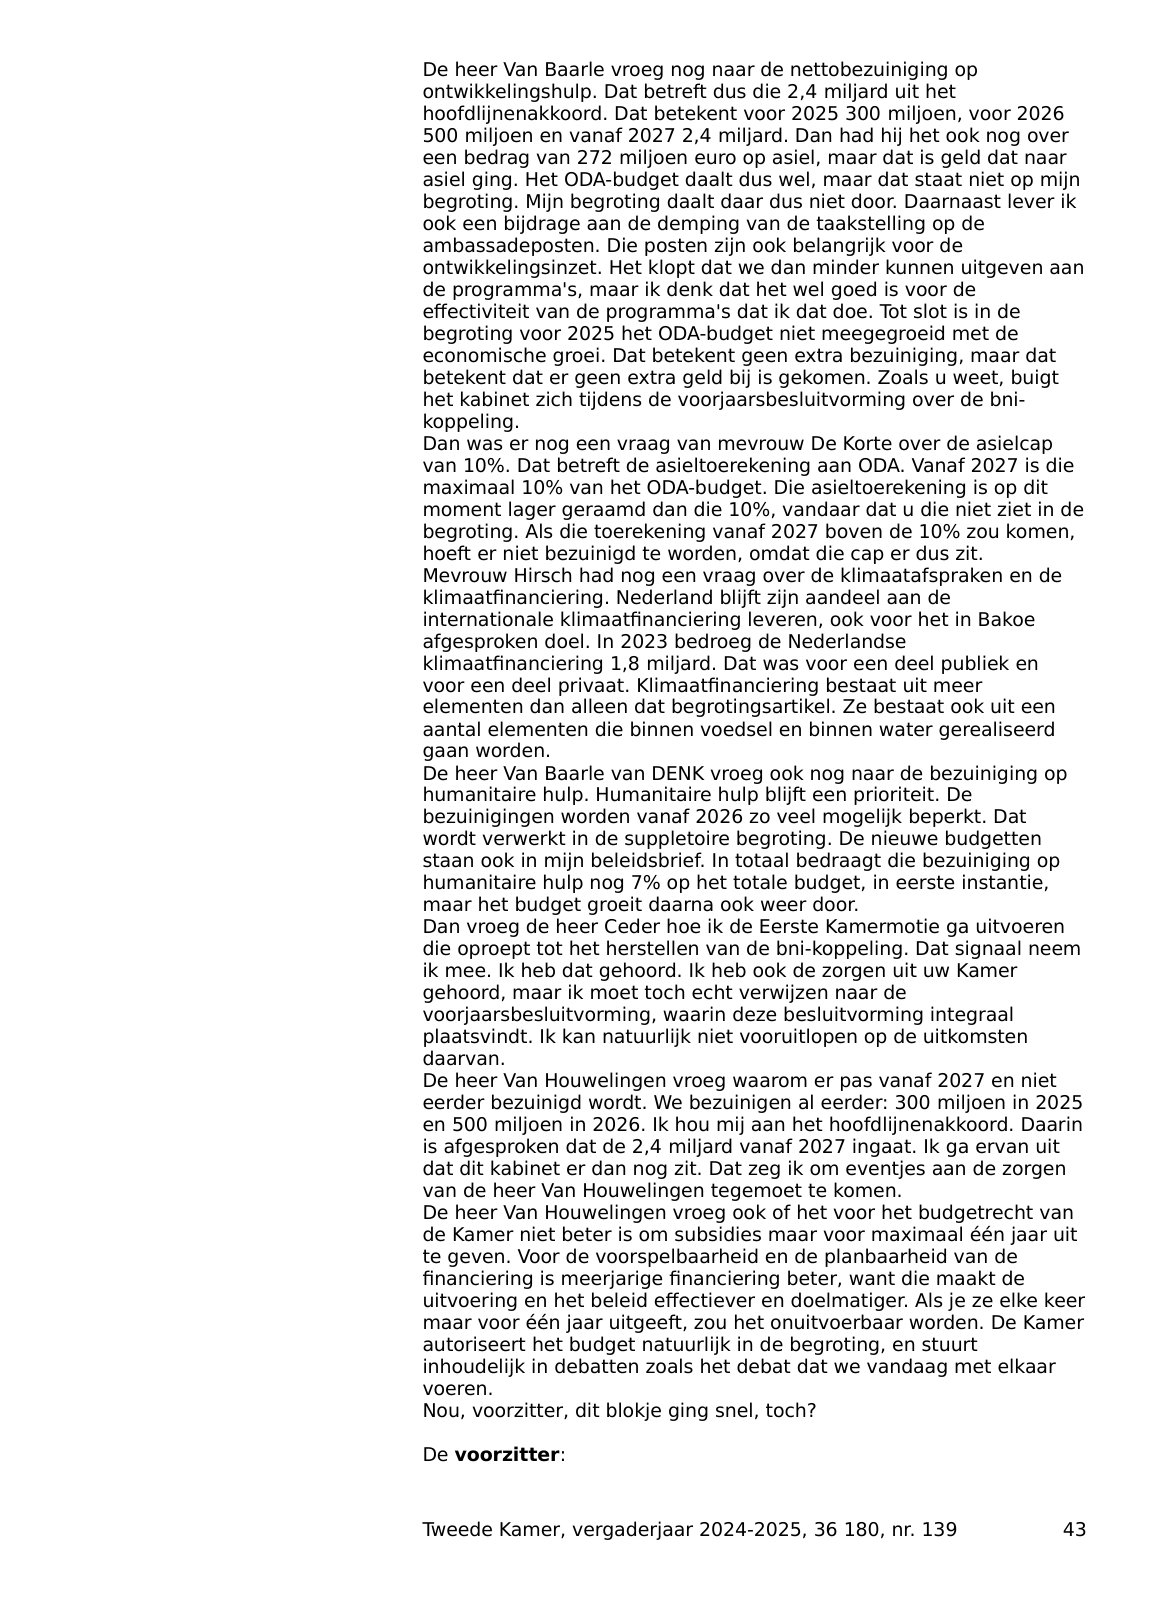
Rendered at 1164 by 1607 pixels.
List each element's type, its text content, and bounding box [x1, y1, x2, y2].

text Dan vroeg de heer Ceder hoe ik de Eerste Kamermotie ga uitvoeren die oproept tot het herstellen van de bni-koppeling. Dat signaal neem ik mee. Ik heb dat gehoord. Ik heb ook de zorgen uit uw Kamer gehoord, maar ik moet toch echt verwijzen naar de voorjaarsbesluitvorming, waarin deze besluitvorming integraal plaatsvindt. Ik kan natuurlijk niet vooruitlopen op de uitkomsten daarvan. [422, 916, 1087, 1070]
text Nou, voorzitter, dit blokje ging snel, toch? [422, 1400, 1087, 1422]
text De voorzitter: [422, 1444, 1087, 1466]
text De heer Van Houwelingen vroeg ook of het voor het budgetrecht van de Kamer niet beter is om subsidies maar voor maximaal één jaar uit te geven. Voor de voorspelbaarheid en de planbaarheid van de financiering is meerjarige financiering beter, want die maakt de uitvoering en het beleid effectiever en doelmatiger. Als je ze elke keer maar voor één jaar uitgeeft, zou het onuitvoerbaar worden. De Kamer autoriseert het budget natuurlijk in de begroting, en stuurt inhoudelijk in debatten zoals het debat dat we vandaag met elkaar voeren. [422, 1202, 1087, 1400]
text De heer Van Houwelingen vroeg waarom er pas vanaf 2027 en niet eerder bezuinigd wordt. We bezuinigen al eerder: 300 miljoen in 2025 en 500 miljoen in 2026. Ik hou mij aan het hoofdlijnenakkoord. Daarin is afgesproken dat de 2,4 miljard vanaf 2027 ingaat. Ik ga ervan uit dat dit kabinet er dan nog zit. Dat zeg ik om eventjes aan de zorgen van de heer Van Houwelingen tegemoet te komen. [422, 1070, 1087, 1202]
text De heer Van Baarle vroeg nog naar de nettobezuiniging op ontwikkelingshulp. Dat betreft dus die 2,4 miljard uit het hoofdlijnenakkoord. Dat betekent voor 2025 300 miljoen, voor 2026 500 miljoen en vanaf 2027 2,4 miljard. Dan had hij het ook nog over een bedrag van 272 miljoen euro op asiel, maar dat is geld dat naar asiel ging. Het ODA-budget daalt dus wel, maar dat staat niet op mijn begroting. Mijn begroting daalt daar dus niet door. Daarnaast lever ik ook een bijdrage aan de demping van de taakstelling op de ambassadeposten. Die posten zijn ook belangrijk voor de ontwikkelingsinzet. Het klopt dat we dan minder kunnen uitgeven aan de programma's, maar ik denk dat het wel goed is voor de effectiviteit van de programma's dat ik dat doe. Tot slot is in de begroting voor 2025 het ODA-budget niet meegegroeid met de economische groei. Dat betekent geen extra bezuiniging, maar dat betekent dat er geen extra geld bij is gekomen. Zoals u weet, buigt het kabinet zich tijdens de voorjaarsbesluitvorming over de bni-koppeling. [422, 59, 1087, 433]
text De heer Van Baarle van DENK vroeg ook nog naar de bezuiniging op humanitaire hulp. Humanitaire hulp blijft een prioriteit. De bezuinigingen worden vanaf 2026 zo veel mogelijk beperkt. Dat wordt verwerkt in de suppletoire begroting. De nieuwe budgetten staan ook in mijn beleidsbrief. In totaal bedraagt die bezuiniging op humanitaire hulp nog 7% op het totale budget, in eerste instantie, maar het budget groeit daarna ook weer door. [422, 762, 1087, 916]
text Dan was er nog een vraag van mevrouw De Korte over de asielcap van 10%. Dat betreft de asieltoerekening aan ODA. Vanaf 2027 is die maximaal 10% van het ODA-budget. Die asieltoerekening is op dit moment lager geraamd dan die 10%, vandaar dat u die niet ziet in de begroting. Als die toerekening vanaf 2027 boven de 10% zou komen, hoeft er niet bezuinigd te worden, omdat die cap er dus zit. [422, 433, 1087, 564]
text Mevrouw Hirsch had nog een vraag over de klimaatafspraken en de klimaatfinanciering. Nederland blijft zijn aandeel aan de internationale klimaatfinanciering leveren, ook voor het in Bakoe afgesproken doel. In 2023 bedroeg de Nederlandse klimaatfinanciering 1,8 miljard. Dat was voor een deel publiek en voor een deel privaat. Klimaatfinanciering bestaat uit meer elementen dan alleen dat begrotingsartikel. Ze bestaat ook uit een aantal elementen die binnen voedsel en binnen water gerealiseerd gaan worden. [422, 564, 1087, 762]
